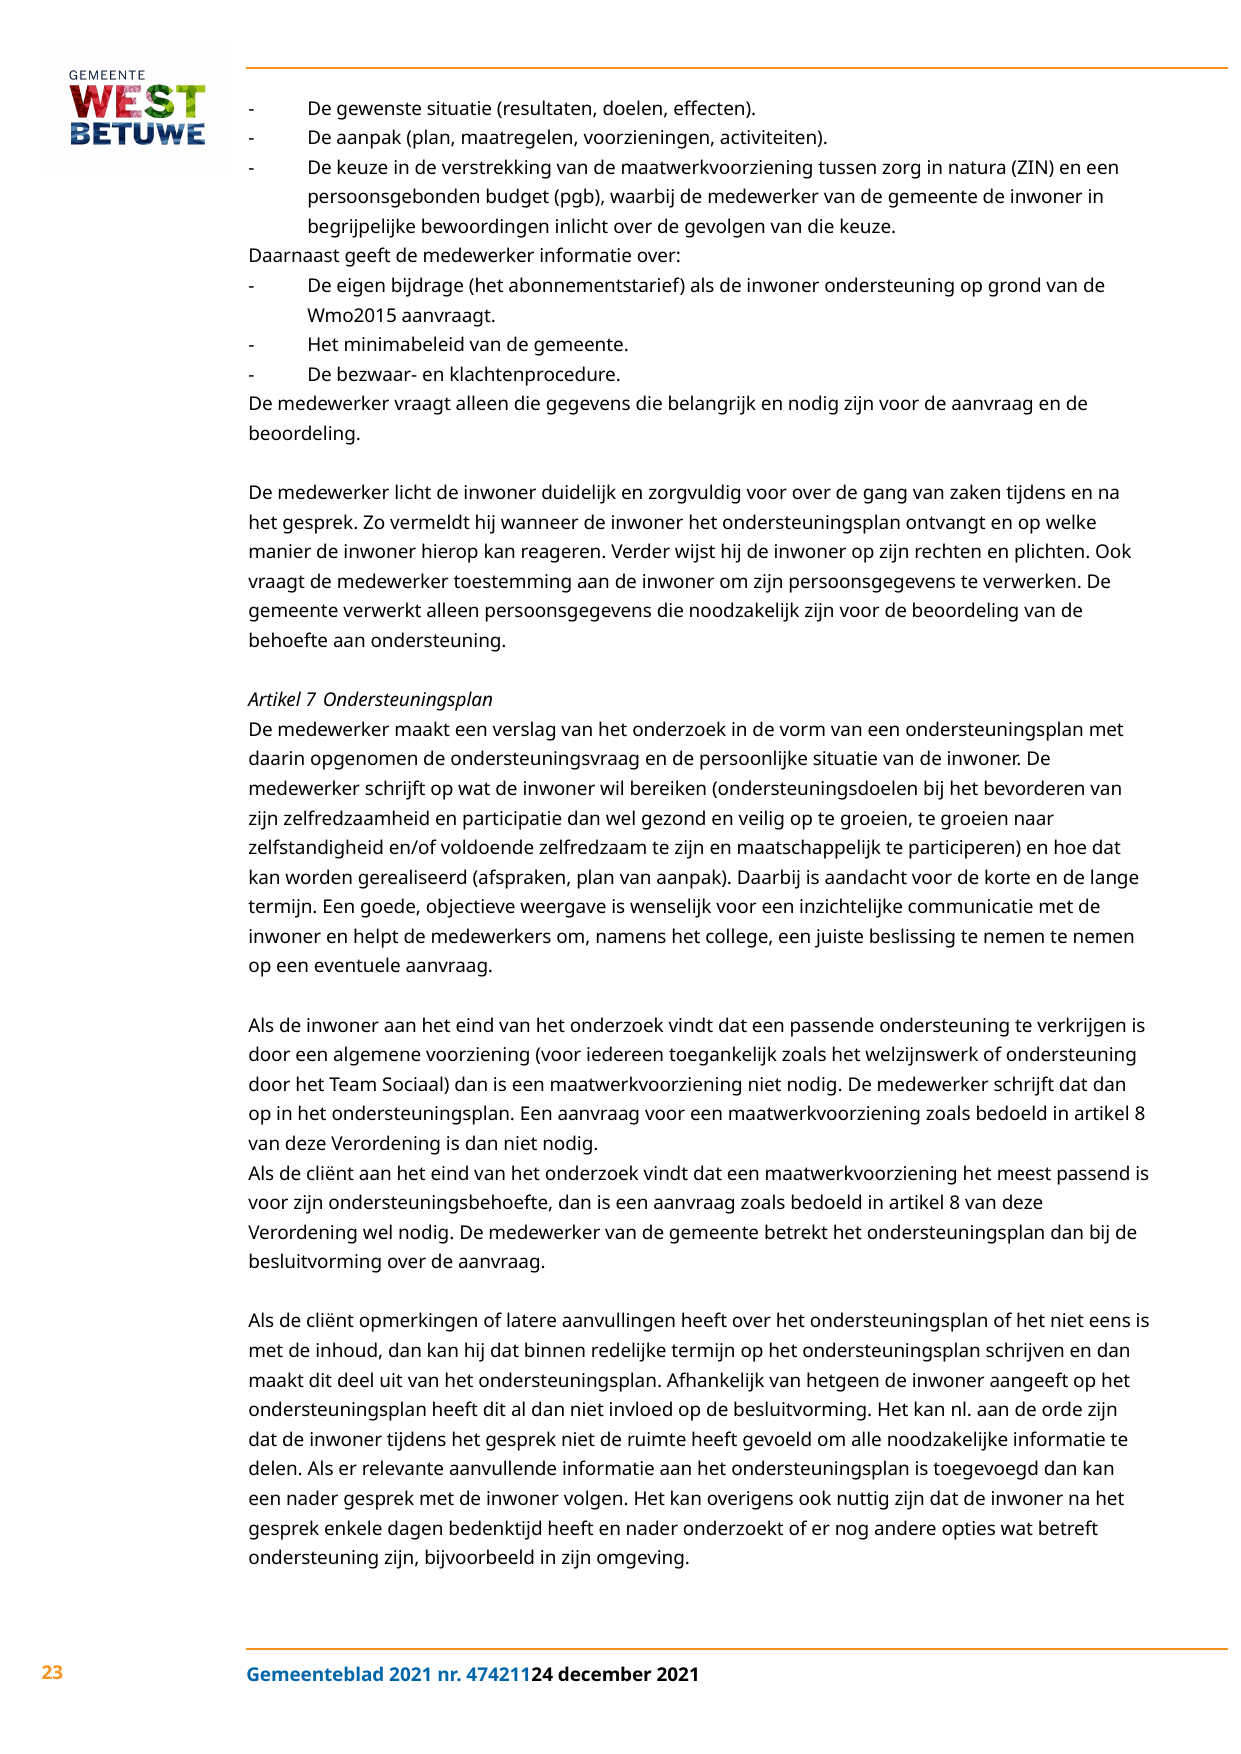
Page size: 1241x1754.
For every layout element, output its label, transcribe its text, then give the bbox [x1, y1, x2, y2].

list De keuze in de verstrekking van de maatwerkvoorziening tussen zorg in natura (ZIN) en een persoonsgebonden budget (pgb), waarbij de medewerker van de gemeente de inwoner in begrijpelijke bewoordingen inlicht over de gevolgen van die keuze. [248, 154, 1152, 239]
picture [41, 47, 231, 172]
text Artikel 7 Ondersteuningsplan [248, 686, 1152, 712]
text Als de cliënt aan het eind van het onderzoek vindt dat een maatwerkvoorziening het meest passend is voor zijn ondersteuningsbehoefte, dan is een aanvraag zoals bedoeld in artikel 8 van deze Verordening wel nodig. De medewerker van de gemeente betrekt het ondersteuningsplan dan bij de besluitvorming over de aanvraag. [248, 1160, 1152, 1274]
list De gewenste situatie (resultaten, doelen, effecten). [248, 95, 1152, 121]
text De medewerker vraagt alleen die gegevens die belangrijk en nodig zijn voor de aanvraag en de beoordeling. [248, 391, 1152, 446]
text Als de inwoner aan het eind van het onderzoek vindt dat een passende ondersteuning te verkrijgen is door een algemene voorziening (voor iedereen toegankelijk zoals het welzijnswerk of ondersteuning door het Team Sociaal) dan is een maatwerkvoorziening niet nodig. De medewerker schrijft dat dan op in het ondersteuningsplan. Een aanvraag voor een maatwerkvoorziening zoals bedoeld in artikel 8 van deze Verordening is dan niet nodig. [248, 1012, 1152, 1156]
list De aanpak (plan, maatregelen, voorzieningen, activiteiten). [248, 124, 1152, 150]
list Het minimabeleid van de gemeente. [248, 331, 1152, 357]
text Als de cliënt opmerkingen of latere aanvullingen heeft over het ondersteuningsplan of het niet eens is met de inhoud, dan kan hij dat binnen redelijke termijn op het ondersteuningsplan schrijven en dan maakt dit deel uit van het ondersteuningsplan. Afhankelijk van hetgeen de inwoner aangeeft op het ondersteuningsplan heeft dit al dan niet invloed op de besluitvorming. Het kan nl. aan de orde zijn dat de inwoner tijdens het gesprek niet de ruimte heeft gevoeld om alle noodzakelijke informatie te delen. Als er relevante aanvullende informatie aan het ondersteuningsplan is toegevoegd dan kan een nader gesprek met de inwoner volgen. Het kan overigens ook nuttig zijn dat de inwoner na het gesprek enkele dagen bedenktijd heeft en nader onderzoekt of er nog andere opties wat betreft ondersteuning zijn, bijvoorbeeld in zijn omgeving. [248, 1308, 1152, 1570]
text Daarnaast geeft de medewerker informatie over: [248, 243, 1152, 268]
list De bezwaar- en klachtenprocedure. [248, 361, 1152, 387]
text De medewerker maakt een verslag van het onderzoek in de vorm van een ondersteuningsplan met daarin opgenomen de ondersteuningsvraag en de persoonlijke situatie van de inwoner. De medewerker schrijft op wat de inwoner wil bereiken (ondersteuningsdoelen bij het bevorderen van zijn zelfredzaamheid en participatie dan wel gezond en veilig op te groeien, te groeien naar zelfstandigheid en/of voldoende zelfredzaam te zijn en maatschappelijk te participeren) en hoe dat kan worden gerealiseerd (afspraken, plan van aanpak). Daarbij is aandacht voor de korte en de lange termijn. Een goede, objectieve weergave is wenselijk voor een inzichtelijke communicatie met de inwoner en helpt de medewerkers om, namens het college, een juiste beslissing te nemen te nemen op een eventuele aanvraag. [248, 716, 1152, 978]
text De medewerker licht de inwoner duidelijk en zorgvuldig voor over de gang van zaken tijdens en na het gesprek. Zo vermeldt hij wanneer de inwoner het ondersteuningsplan ontvangt en op welke manier de inwoner hierop kan reageren. Verder wijst hij de inwoner op zijn rechten en plichten. Ook vraagt de medewerker toestemming aan de inwoner om zijn persoonsgegevens te verwerken. De gemeente verwerkt alleen persoonsgegevens die noodzakelijk zijn voor de beoordeling van de behoefte aan ondersteuning. [248, 479, 1152, 653]
list De eigen bijdrage (het abonnementstarief) als de inwoner ondersteuning op grond van de Wmo2015 aanvraagt. [248, 272, 1152, 328]
